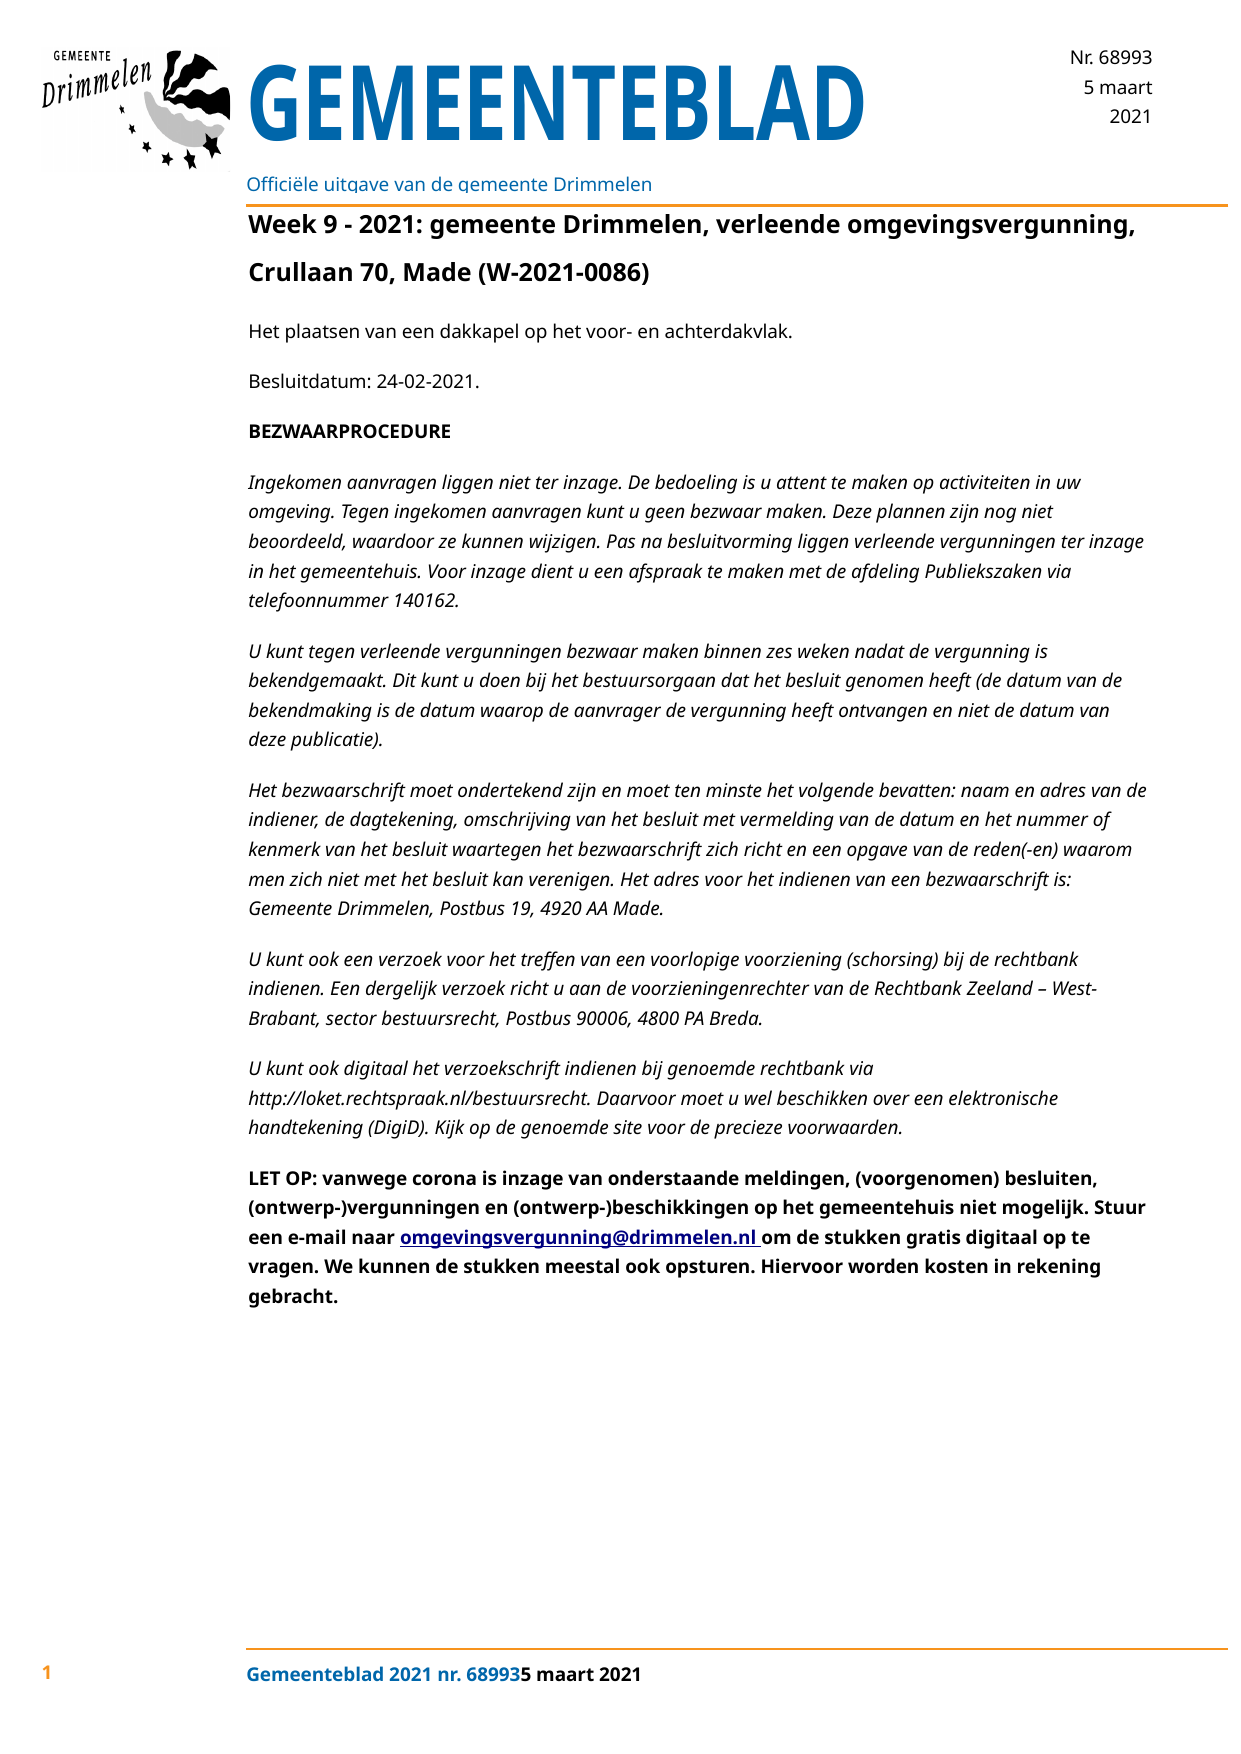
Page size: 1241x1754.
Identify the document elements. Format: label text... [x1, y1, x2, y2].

text U kunt ook een verzoek voor het treffen van een voorlopige voorziening (schorsing) bij de rechtbank indienen. Een dergelijk verzoek richt u aan de voorzieningenrechter van de Rechtbank Zeeland – West-Brabant, sector bestuursrecht, Postbus 90006, 4800 PA Breda. [248, 946, 1152, 1031]
text Het bezwaarschrift moet ondertekend zijn en moet ten minste het volgende bevatten: naam en adres van de indiener, de dagtekening, omschrijving van het besluit met vermelding van de datum en het nummer of kenmerk van het besluit waartegen het bezwaarschrift zich richt en een opgave van de reden(-en) waarom men zich niet met het besluit kan verenigen. Het adres voor het indienen van een bezwaarschrift is: Gemeente Drimmelen, Postbus 19, 4920 AA Made. [248, 777, 1152, 921]
text BEZWAARPROCEDURE [248, 419, 1152, 444]
text Week 9 - 2021: gemeente Drimmelen, verleende omgevingsvergunning, Crullaan 70, Made (W-2021-0086) [248, 207, 1152, 288]
text LET OP: vanwege corona is inzage van onderstaande meldingen, (voorgenomen) besluiten, (ontwerp-)vergunningen en (ontwerp-)beschikkingen op het gemeentehuis niet mogelijk. Stuur een e-mail naar omgevingsvergunning@drimmelen.nl om de stukken gratis digitaal op te vragen. We kunnen de stukken meestal ook opsturen. Hiervoor worden kosten in rekening gebracht. [248, 1165, 1152, 1309]
text Besluitdatum: 24-02-2021. [248, 368, 1152, 394]
text U kunt ook digitaal het verzoekschrift indienen bij genoemde rechtbank via http://loket.rechtspraak.nl/bestuursrecht. Daarvoor moet u wel beschikken over een elektronische handtekening (DigiD). Kijk op de genoemde site voor de precieze voorwaarden. [248, 1055, 1152, 1140]
text Het plaatsen van een dakkapel op het voor- en achterdakvlak. [248, 318, 1152, 344]
text U kunt tegen verleende vergunningen bezwaar maken binnen zes weken nadat de vergunning is bekendgemaakt. Dit kunt u doen bij het bestuursorgaan dat het besluit genomen heeft (de datum van de bekendmaking is de datum waarop de aanvrager de vergunning heeft ontvangen en niet de datum van deze publicatie). [248, 638, 1152, 752]
picture [41, 47, 231, 172]
text Ingekomen aanvragen liggen niet ter inzage. De bedoeling is u attent te maken op activiteiten in uw omgeving. Tegen ingekomen aanvragen kunt u geen bezwaar maken. Deze plannen zijn nog niet beoordeeld, waardoor ze kunnen wijzigen. Pas na besluitvorming liggen verleende vergunningen ter inzage in het gemeentehuis. Voor inzage dient u een afspraak te maken met de afdeling Publiekszaken via telefoonnummer 140162. [248, 469, 1152, 613]
